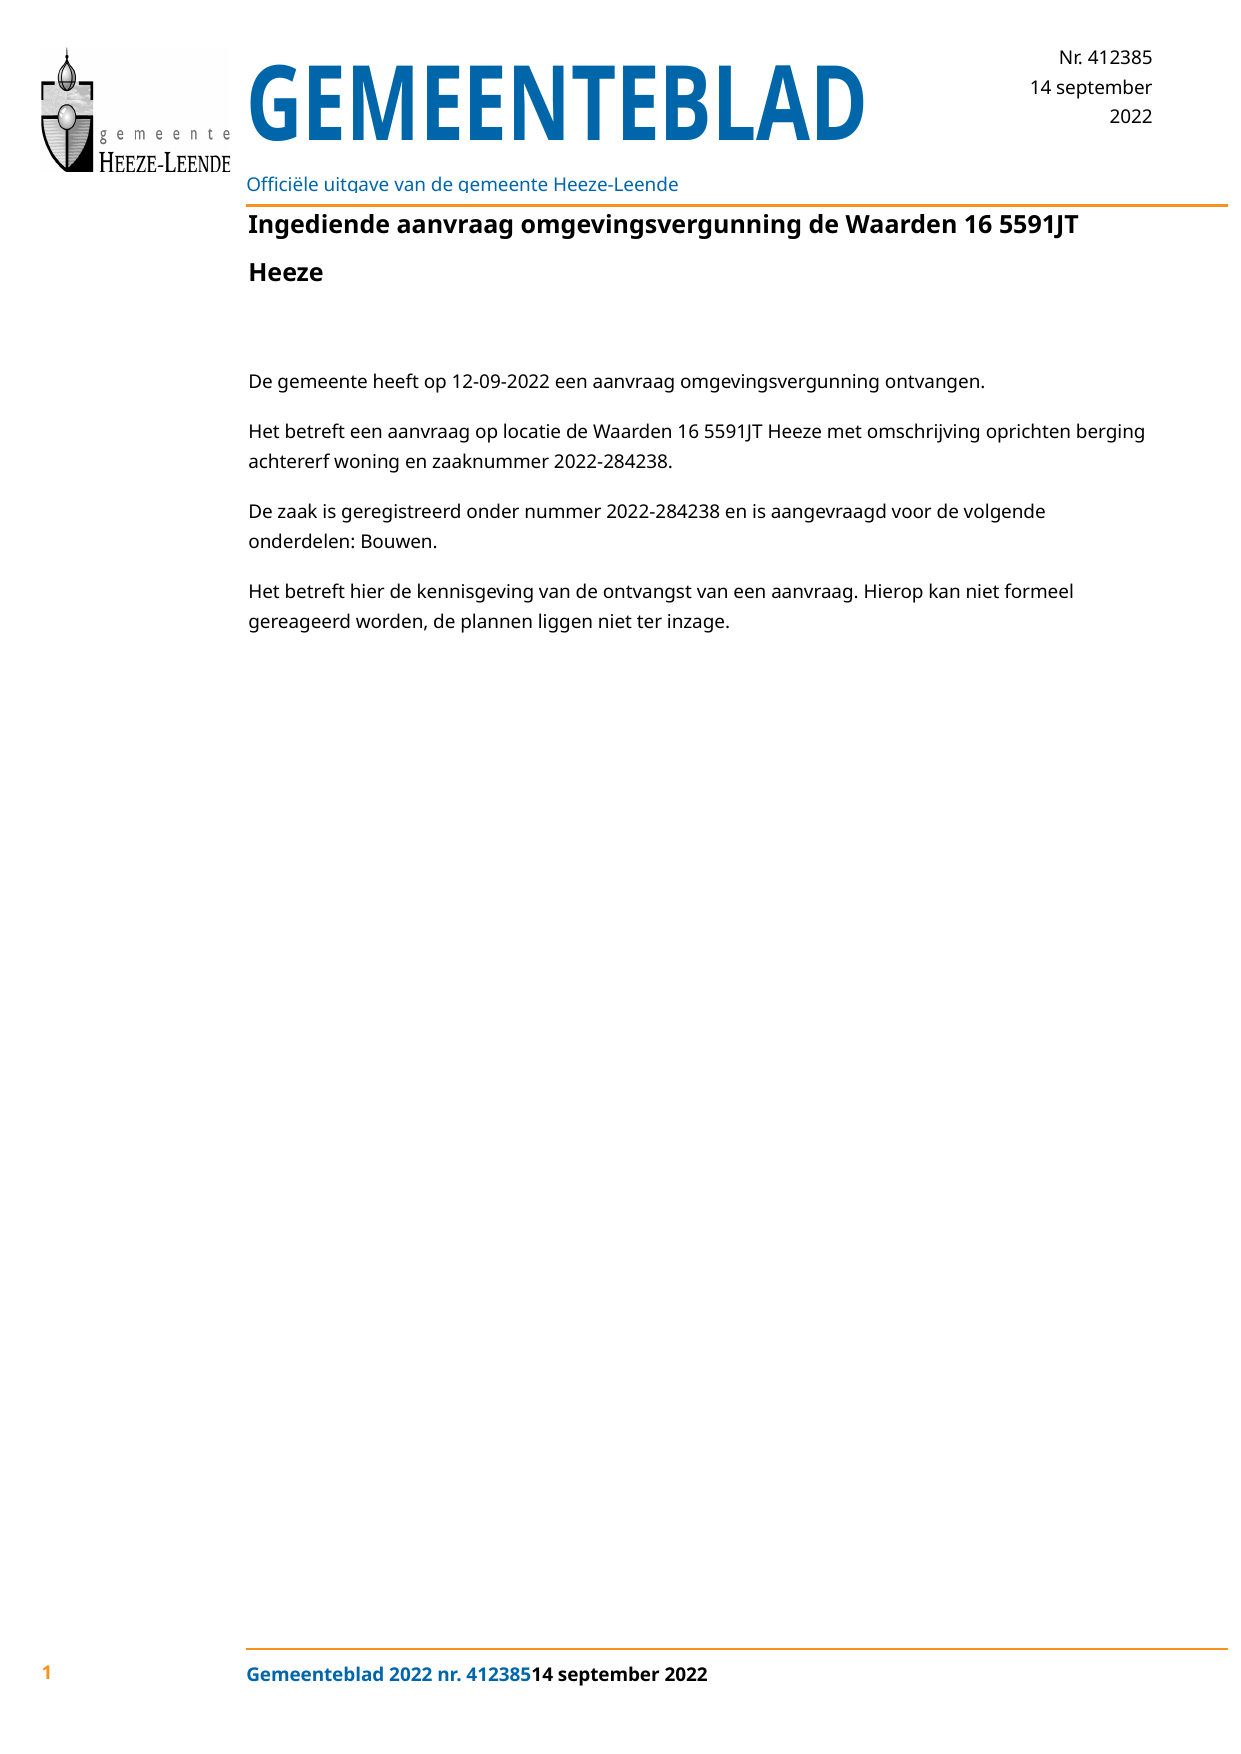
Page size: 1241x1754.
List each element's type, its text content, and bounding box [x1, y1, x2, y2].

picture [41, 47, 231, 172]
text Ingediende aanvraag omgevingsvergunning de Waarden 16 5591JT Heeze [248, 207, 1152, 288]
text Het betreft hier de kennisgeving van de ontvangst van een aanvraag. Hierop kan niet formeel gereageerd worden, de plannen liggen niet ter inzage. [248, 579, 1152, 634]
text De zaak is geregistreerd onder nummer 2022-284238 en is aangevraagd voor de volgende onderdelen: Bouwen. [248, 499, 1152, 554]
text Het betreft een aanvraag op locatie de Waarden 16 5591JT Heeze met omschrijving oprichten berging achtererf woning en zaaknummer 2022-284238. [248, 419, 1152, 474]
text De gemeente heeft op 12-09-2022 een aanvraag omgevingsvergunning ontvangen. [248, 368, 1152, 394]
